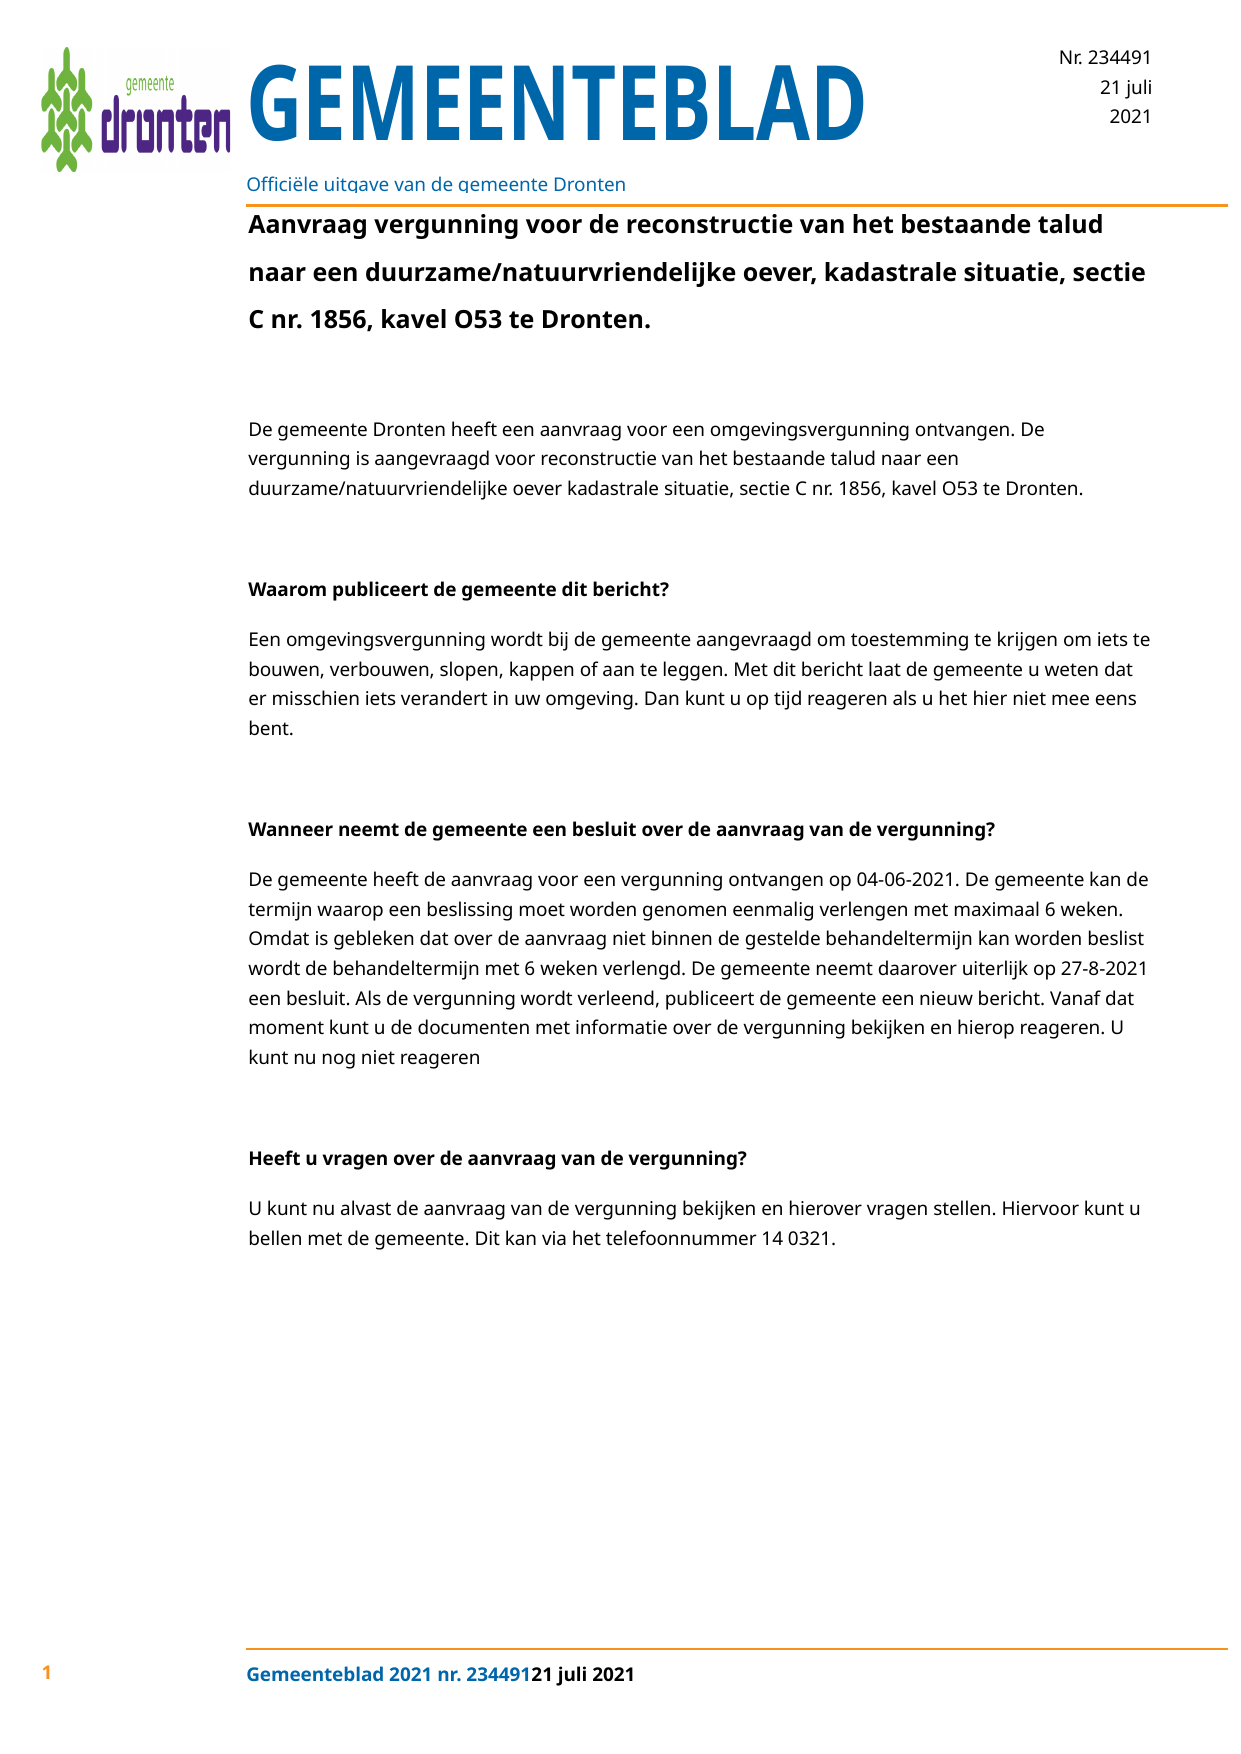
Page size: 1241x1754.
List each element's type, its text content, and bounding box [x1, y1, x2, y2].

text Waarom publiceert de gemeente dit bericht? [248, 576, 1152, 602]
picture [41, 47, 231, 172]
text Heeft u vragen over de aanvraag van de vergunning? [248, 1145, 1152, 1170]
text Wanneer neemt de gemeente een besluit over de aanvraag van de vergunning? [248, 816, 1152, 842]
text De gemeente Dronten heeft een aanvraag voor een omgevingsvergunning ontvangen. De vergunning is aangevraagd voor reconstructie van het bestaande talud naar een duurzame/natuurvriendelijke oever kadastrale situatie, sectie C nr. 1856, kavel O53 te Dronten. [248, 416, 1152, 501]
text U kunt nu alvast de aanvraag van de vergunning bekijken en hierover vragen stellen. Hiervoor kunt u bellen met de gemeente. Dit kan via het telefoonnummer 14 0321. [248, 1195, 1152, 1250]
text Aanvraag vergunning voor de reconstructie van het bestaande talud naar een duurzame/natuurvriendelijke oever, kadastrale situatie, sectie C nr. 1856, kavel O53 te Dronten. [248, 207, 1152, 336]
text De gemeente heeft de aanvraag voor een vergunning ontvangen op 04-06-2021. De gemeente kan de termijn waarop een beslissing moet worden genomen eenmalig verlengen met maximaal 6 weken. Omdat is gebleken dat over de aanvraag niet binnen de gestelde behandeltermijn kan worden beslist wordt de behandeltermijn met 6 weken verlengd. De gemeente neemt daarover uiterlijk op 27-8-2021 een besluit. Als de vergunning wordt verleend, publiceert de gemeente een nieuw bericht. Vanaf dat moment kunt u de documenten met informatie over de vergunning bekijken en hierop reageren. U kunt nu nog niet reageren [248, 866, 1152, 1069]
text Een omgevingsvergunning wordt bij de gemeente aangevraagd om toestemming te krijgen om iets te bouwen, verbouwen, slopen, kappen of aan te leggen. Met dit bericht laat de gemeente u weten dat er misschien iets verandert in uw omgeving. Dan kunt u op tijd reageren als u het hier niet mee eens bent. [248, 626, 1152, 741]
